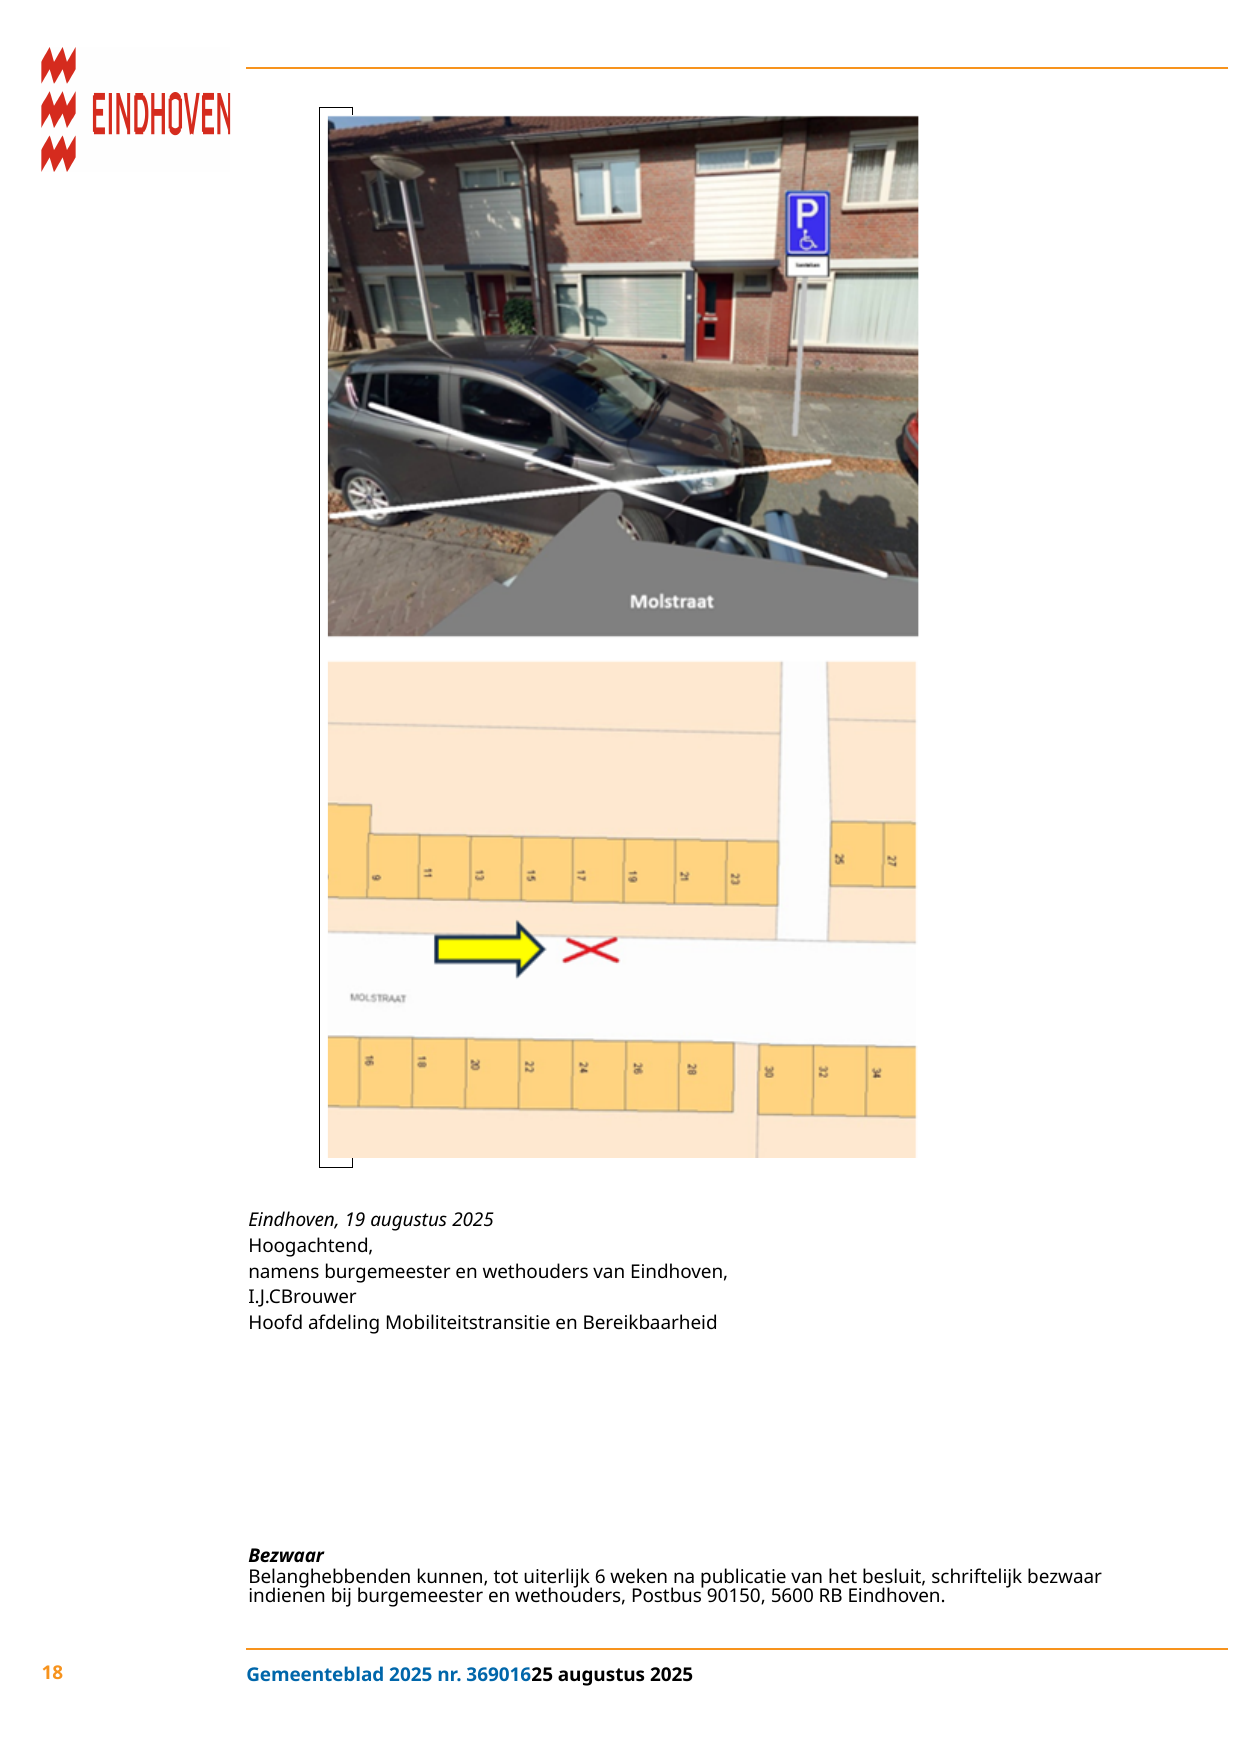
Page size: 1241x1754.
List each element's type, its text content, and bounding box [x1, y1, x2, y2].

picture [41, 47, 231, 172]
text I.J.CBrouwer [248, 1284, 1152, 1309]
text Hoofd afdeling Mobiliteitstransitie en Bereikbaarheid [248, 1309, 1152, 1335]
text Bezwaar [248, 1542, 1152, 1568]
picture [327, 115, 919, 1158]
text namens burgemeester en wethouders van Eindhoven, [248, 1258, 1152, 1284]
text Belanghebbenden kunnen, tot uiterlijk 6 weken na publicatie van het besluit, schriftelijk bezwaar indienen bij burgemeester en wethouders, Postbus 90150, 5600 RB Eindhoven. [248, 1568, 1152, 1607]
text Eindhoven, 19 augustus 2025 [248, 1206, 1152, 1232]
text Hoogachtend, [248, 1232, 1152, 1258]
